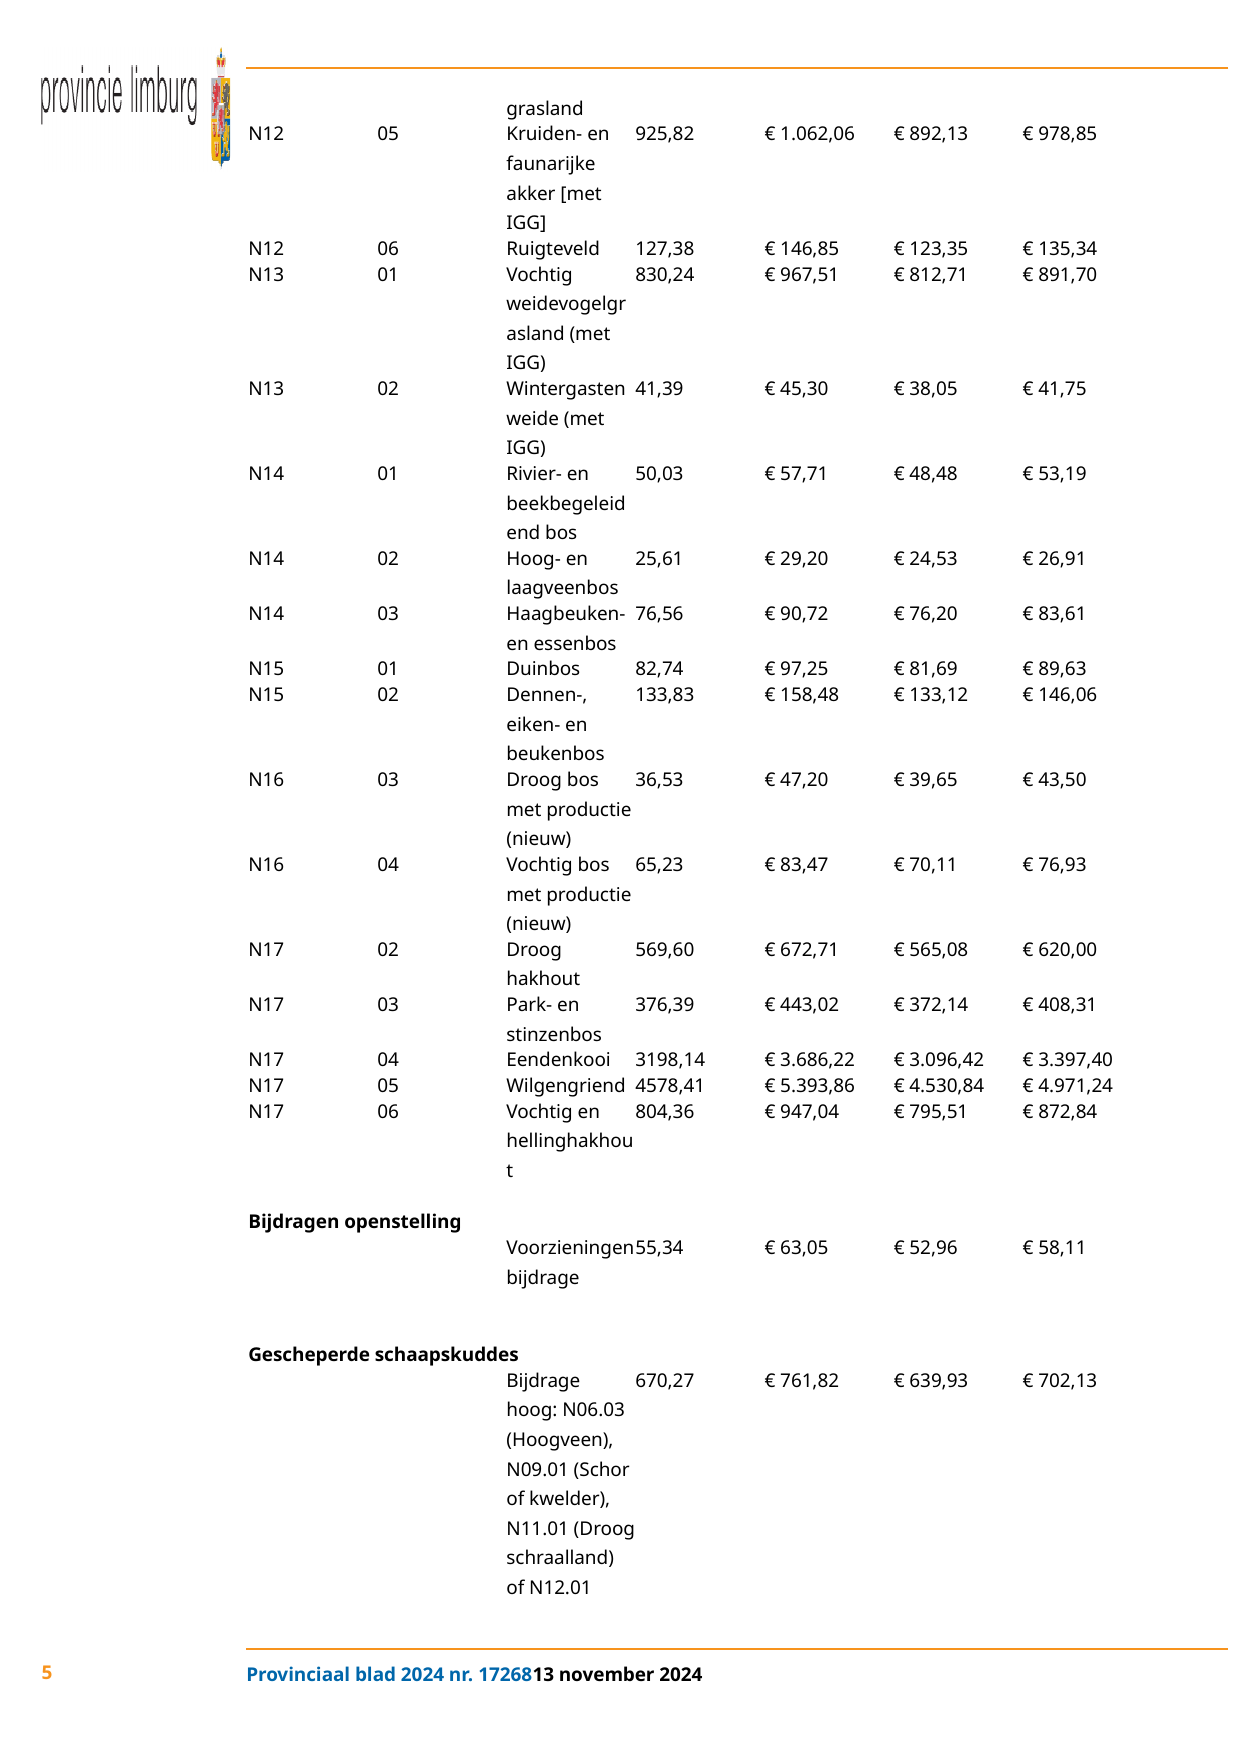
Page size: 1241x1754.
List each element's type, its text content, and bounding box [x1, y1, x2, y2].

table_cell 569,60 [635, 936, 764, 991]
table_cell Bijdragen openstelling [248, 1209, 635, 1234]
table_cell N15 [248, 681, 377, 766]
table_cell 804,36 [635, 1098, 764, 1183]
table_cell 02 [377, 681, 506, 766]
table_cell 04 [377, 851, 506, 936]
table_cell € 81,69 [894, 656, 1022, 681]
table_cell Ruigteveld [506, 235, 635, 261]
table_cell Vochtig bos met productie (nieuw) [506, 851, 635, 936]
table_cell € 47,20 [764, 766, 893, 851]
table_cell 376,39 [635, 991, 764, 1047]
table_cell [1023, 1341, 1152, 1367]
table_cell € 967,51 [764, 261, 893, 375]
table_cell [248, 1290, 377, 1316]
table_cell N12 [248, 235, 377, 261]
table_cell 01 [377, 460, 506, 545]
table_cell € 565,08 [894, 936, 1022, 991]
table_cell € 4.530,84 [894, 1073, 1022, 1098]
table_cell € 372,14 [894, 991, 1022, 1047]
table_cell 36,53 [635, 766, 764, 851]
table_cell Vochtig en hellinghakhout [506, 1098, 635, 1183]
table_cell [635, 1316, 764, 1341]
table_cell € 761,82 [764, 1367, 893, 1600]
table_cell € 978,85 [1023, 121, 1152, 235]
table_cell [635, 1183, 764, 1209]
table_cell € 620,00 [1023, 936, 1152, 991]
table_cell N14 [248, 545, 377, 600]
table_cell [377, 1316, 506, 1341]
table_cell N14 [248, 600, 377, 656]
table_cell Wintergastenweide (met IGG) [506, 375, 635, 460]
table_cell [1023, 1316, 1152, 1341]
table_cell € 408,31 [1023, 991, 1152, 1047]
table_cell € 812,71 [894, 261, 1022, 375]
table_cell € 58,11 [1023, 1235, 1152, 1290]
table_cell N14 [248, 460, 377, 545]
table_cell € 672,71 [764, 936, 893, 991]
table_cell N13 [248, 261, 377, 375]
table_cell 41,39 [635, 375, 764, 460]
table_cell € 158,48 [764, 681, 893, 766]
table_cell [764, 1290, 893, 1316]
table_cell € 83,61 [1023, 600, 1152, 656]
table_cell [894, 1316, 1022, 1341]
table_cell [248, 1235, 377, 1290]
table_cell € 89,63 [1023, 656, 1152, 681]
table_cell 03 [377, 991, 506, 1047]
table_cell € 76,20 [894, 600, 1022, 656]
table_cell € 45,30 [764, 375, 893, 460]
table_cell N17 [248, 1047, 377, 1072]
table_cell € 3.096,42 [894, 1047, 1022, 1072]
table_cell 01 [377, 261, 506, 375]
table_cell € 57,71 [764, 460, 893, 545]
table_cell 02 [377, 936, 506, 991]
table_cell [764, 1341, 893, 1367]
table_cell [894, 1341, 1022, 1367]
table_cell [894, 1290, 1022, 1316]
table_cell Voorzieningenbijdrage [506, 1235, 635, 1290]
table_cell Rivier- en beekbegeleidend bos [506, 460, 635, 545]
table_cell 925,82 [635, 121, 764, 235]
table_cell [377, 1183, 506, 1209]
table_cell € 52,96 [894, 1235, 1022, 1290]
table_cell Bijdrage hoog: N06.03 (Hoogveen), N09.01 (Schor of kwelder), N11.01 (Droog schraalland) of N12.01 [506, 1367, 635, 1600]
table_cell [248, 1316, 377, 1341]
table_cell Gescheperde schaapskuddes [248, 1341, 635, 1367]
table_cell 06 [377, 235, 506, 261]
table_cell N15 [248, 656, 377, 681]
table_cell 25,61 [635, 545, 764, 600]
table_cell N12 [248, 121, 377, 235]
table_cell 01 [377, 656, 506, 681]
table_cell Hoog- en laagveenbos [506, 545, 635, 600]
table_cell [377, 1367, 506, 1600]
table_cell € 26,91 [1023, 545, 1152, 600]
table_cell € 123,35 [894, 235, 1022, 261]
table_cell [764, 1183, 893, 1209]
table_cell € 5.393,86 [764, 1073, 893, 1098]
table_cell 82,74 [635, 656, 764, 681]
table_cell N17 [248, 991, 377, 1047]
table_cell 133,83 [635, 681, 764, 766]
table_cell [635, 95, 764, 121]
table_cell 830,24 [635, 261, 764, 375]
table_cell € 97,25 [764, 656, 893, 681]
table_cell € 70,11 [894, 851, 1022, 936]
table_cell 3198,14 [635, 1047, 764, 1072]
table_cell 50,03 [635, 460, 764, 545]
table_cell € 443,02 [764, 991, 893, 1047]
table_cell € 3.686,22 [764, 1047, 893, 1072]
table_cell € 4.971,24 [1023, 1073, 1152, 1098]
table_cell € 702,13 [1023, 1367, 1152, 1600]
table_cell [1023, 1183, 1152, 1209]
table_cell 02 [377, 545, 506, 600]
table_cell € 41,75 [1023, 375, 1152, 460]
table_cell Duinbos [506, 656, 635, 681]
table_cell 03 [377, 600, 506, 656]
table_cell 127,38 [635, 235, 764, 261]
table_cell N16 [248, 766, 377, 851]
table_cell grasland [506, 95, 635, 121]
table_cell 55,34 [635, 1235, 764, 1290]
table_cell Eendenkooi [506, 1047, 635, 1072]
table_cell Kruiden- en faunarijke akker [met IGG] [506, 121, 635, 235]
table_cell N13 [248, 375, 377, 460]
table_cell 02 [377, 375, 506, 460]
table_cell 03 [377, 766, 506, 851]
table_cell 76,56 [635, 600, 764, 656]
table_cell € 135,34 [1023, 235, 1152, 261]
table_cell € 48,48 [894, 460, 1022, 545]
table_cell € 133,12 [894, 681, 1022, 766]
table_cell € 83,47 [764, 851, 893, 936]
table_cell € 39,65 [894, 766, 1022, 851]
table_cell 06 [377, 1098, 506, 1183]
table_cell € 891,70 [1023, 261, 1152, 375]
table_cell 4578,41 [635, 1073, 764, 1098]
table_cell [635, 1341, 764, 1367]
table_cell [635, 1209, 764, 1234]
table_cell € 146,06 [1023, 681, 1152, 766]
picture [41, 47, 231, 172]
table_cell € 29,20 [764, 545, 893, 600]
table_cell Wilgengriend [506, 1073, 635, 1098]
table_cell € 947,04 [764, 1098, 893, 1183]
table_cell N17 [248, 936, 377, 991]
table_cell Droog bos met productie (nieuw) [506, 766, 635, 851]
table_cell € 892,13 [894, 121, 1022, 235]
table_cell [635, 1290, 764, 1316]
table_cell 05 [377, 121, 506, 235]
table_cell [894, 1183, 1022, 1209]
table_cell N17 [248, 1073, 377, 1098]
table_cell [1023, 95, 1152, 121]
table_cell 04 [377, 1047, 506, 1072]
table_cell [377, 1235, 506, 1290]
table_cell [1023, 1209, 1152, 1234]
table_cell Droog hakhout [506, 936, 635, 991]
table_cell € 639,93 [894, 1367, 1022, 1600]
table_cell [377, 95, 506, 121]
table_cell [506, 1316, 635, 1341]
table_cell € 1.062,06 [764, 121, 893, 235]
table_cell 05 [377, 1073, 506, 1098]
table_cell [894, 95, 1022, 121]
table_cell [894, 1209, 1022, 1234]
table_cell [248, 1367, 377, 1600]
table_cell N16 [248, 851, 377, 936]
table_cell 65,23 [635, 851, 764, 936]
table_cell [377, 1290, 506, 1316]
table_cell [506, 1183, 635, 1209]
table_cell [764, 1209, 893, 1234]
table_cell Park- en stinzenbos [506, 991, 635, 1047]
table_cell [764, 95, 893, 121]
table_cell € 146,85 [764, 235, 893, 261]
table_cell [248, 95, 377, 121]
table_cell Haagbeuken- en essenbos [506, 600, 635, 656]
table_cell [248, 1183, 377, 1209]
table_cell [506, 1290, 635, 1316]
table_cell € 795,51 [894, 1098, 1022, 1183]
table_cell € 872,84 [1023, 1098, 1152, 1183]
table_cell [1023, 1290, 1152, 1316]
table_cell € 24,53 [894, 545, 1022, 600]
table_cell Dennen-, eiken- en beukenbos [506, 681, 635, 766]
table_cell 670,27 [635, 1367, 764, 1600]
table_cell [764, 1316, 893, 1341]
table_cell € 76,93 [1023, 851, 1152, 936]
table_cell € 38,05 [894, 375, 1022, 460]
table_cell € 90,72 [764, 600, 893, 656]
table_cell € 43,50 [1023, 766, 1152, 851]
table_cell € 53,19 [1023, 460, 1152, 545]
table_cell € 63,05 [764, 1235, 893, 1290]
table_cell € 3.397,40 [1023, 1047, 1152, 1072]
table_cell Vochtig weidevogelgrasland (met IGG) [506, 261, 635, 375]
table_cell N17 [248, 1098, 377, 1183]
